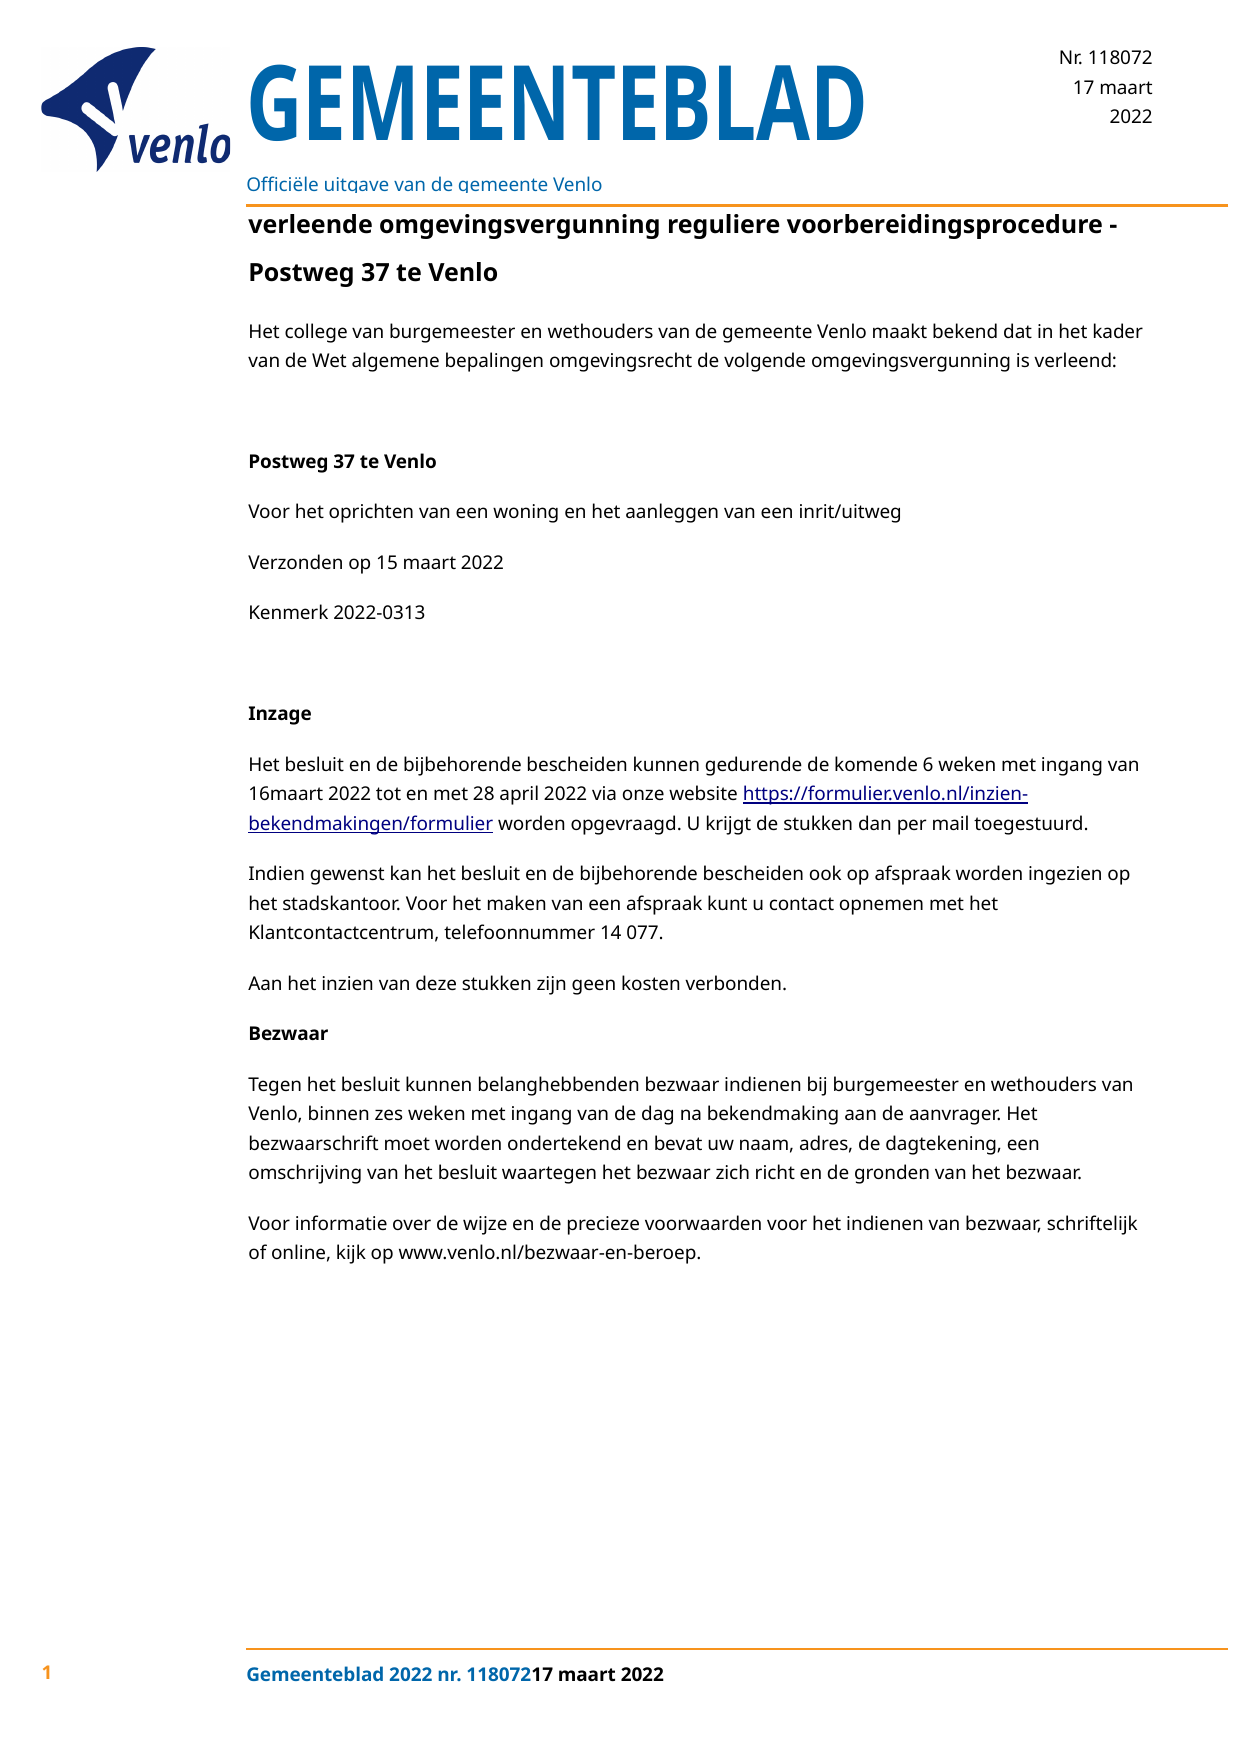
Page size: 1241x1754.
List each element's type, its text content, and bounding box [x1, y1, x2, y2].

text Indien gewenst kan het besluit en de bijbehorende bescheiden ook op afspraak worden ingezien op het stadskantoor. Voor het maken van een afspraak kunt u contact opnemen met het Klantcontactcentrum, telefoonnummer 14 077. [248, 860, 1152, 945]
text Aan het inzien van deze stukken zijn geen kosten verbonden. [248, 970, 1152, 996]
text Kenmerk 2022-0313 [248, 599, 1152, 625]
text Verzonden op 15 maart 2022 [248, 549, 1152, 575]
text verleende omgevingsvergunning reguliere voorbereidingsprocedure - Postweg 37 te Venlo [248, 207, 1152, 288]
text Bezwaar [248, 1020, 1152, 1046]
text Inzage [248, 700, 1152, 726]
text Het college van burgemeester en wethouders van de gemeente Venlo maakt bekend dat in het kader van de Wet algemene bepalingen omgevingsrecht de volgende omgevingsvergunning is verleend: [248, 318, 1152, 373]
text Voor het oprichten van een woning en het aanleggen van een inrit/uitweg [248, 499, 1152, 524]
text Postweg 37 te Venlo [248, 448, 1152, 474]
text Het besluit en de bijbehorende bescheiden kunnen gedurende de komende 6 weken met ingang van 16maart 2022 tot en met 28 april 2022 via onze website https://formulier.venlo.nl/inzien-bekendmakingen/formulier worden opgevraagd. U krijgt de stukken dan per mail toegestuurd. [248, 751, 1152, 836]
picture [41, 47, 231, 172]
text Voor informatie over de wijze en de precieze voorwaarden voor het indienen van bezwaar, schriftelijk of online, kijk op www.venlo.nl/bezwaar-en-beroep. [248, 1210, 1152, 1265]
text Tegen het besluit kunnen belanghebbenden bezwaar indienen bij burgemeester en wethouders van Venlo, binnen zes weken met ingang van de dag na bekendmaking aan de aanvrager. Het bezwaarschrift moet worden ondertekend en bevat uw naam, adres, de dagtekening, een omschrijving van het besluit waartegen het bezwaar zich richt en de gronden van het bezwaar. [248, 1071, 1152, 1185]
